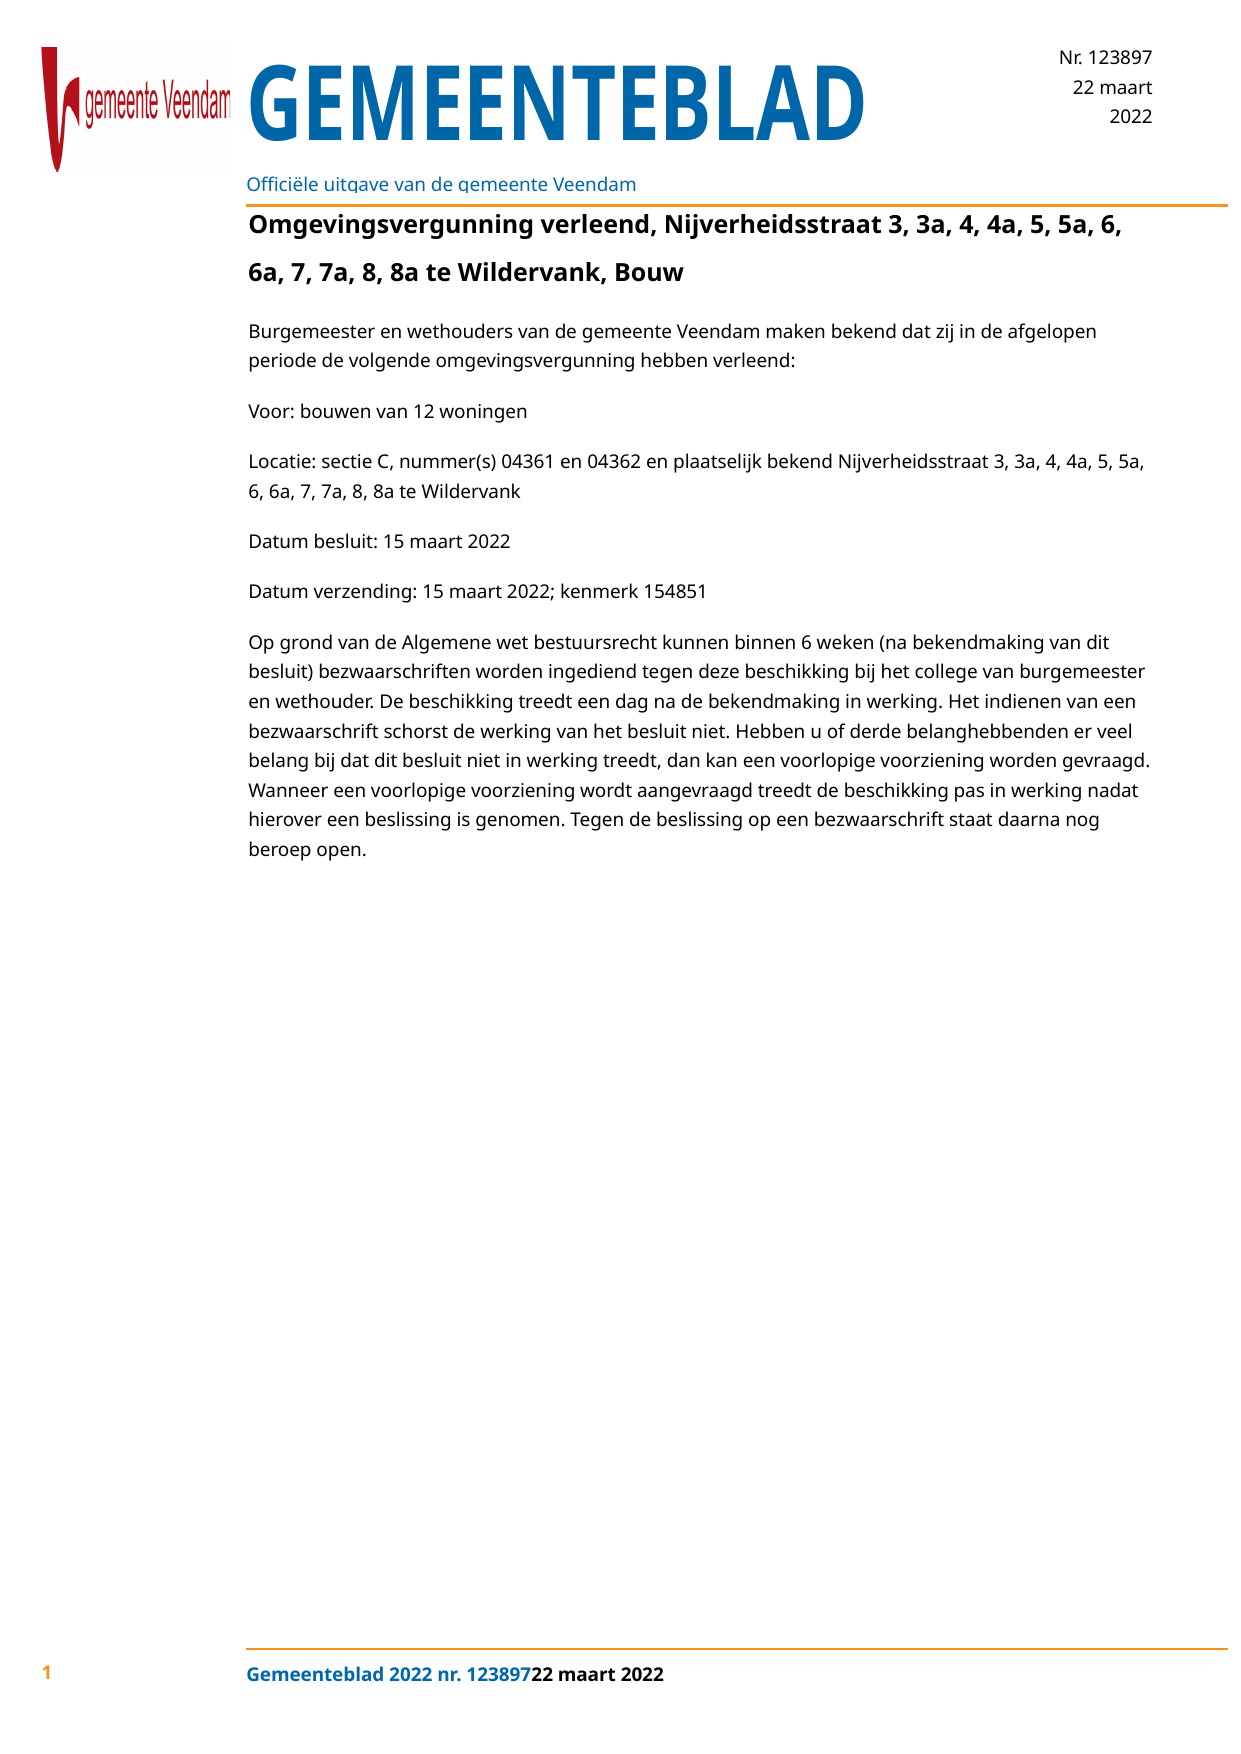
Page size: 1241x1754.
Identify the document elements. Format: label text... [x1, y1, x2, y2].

text Op grond van de Algemene wet bestuursrecht kunnen binnen 6 weken (na bekendmaking van dit besluit) bezwaarschriften worden ingediend tegen deze beschikking bij het college van burgemeester en wethouder. De beschikking treedt een dag na de bekendmaking in werking. Het indienen van een bezwaarschrift schorst de werking van het besluit niet. Hebben u of derde belanghebbenden er veel belang bij dat dit besluit niet in werking treedt, dan kan een voorlopige voorziening worden gevraagd. Wanneer een voorlopige voorziening wordt aangevraagd treedt de beschikking pas in werking nadat hierover een beslissing is genomen. Tegen de beslissing op een bezwaarschrift staat daarna nog beroep open. [248, 629, 1152, 862]
text Locatie: sectie C, nummer(s) 04361 en 04362 en plaatselijk bekend Nijverheidsstraat 3, 3a, 4, 4a, 5, 5a, 6, 6a, 7, 7a, 8, 8a te Wildervank [248, 448, 1152, 504]
text Datum besluit: 15 maart 2022 [248, 528, 1152, 554]
text Omgevingsvergunning verleend, Nijverheidsstraat 3, 3a, 4, 4a, 5, 5a, 6, 6a, 7, 7a, 8, 8a te Wildervank, Bouw [248, 207, 1152, 288]
text Voor: bouwen van 12 woningen [248, 398, 1152, 424]
text Burgemeester en wethouders van de gemeente Veendam maken bekend dat zij in de afgelopen periode de volgende omgevingsvergunning hebben verleend: [248, 318, 1152, 373]
text Datum verzending: 15 maart 2022; kenmerk 154851 [248, 579, 1152, 604]
picture [41, 47, 231, 172]
